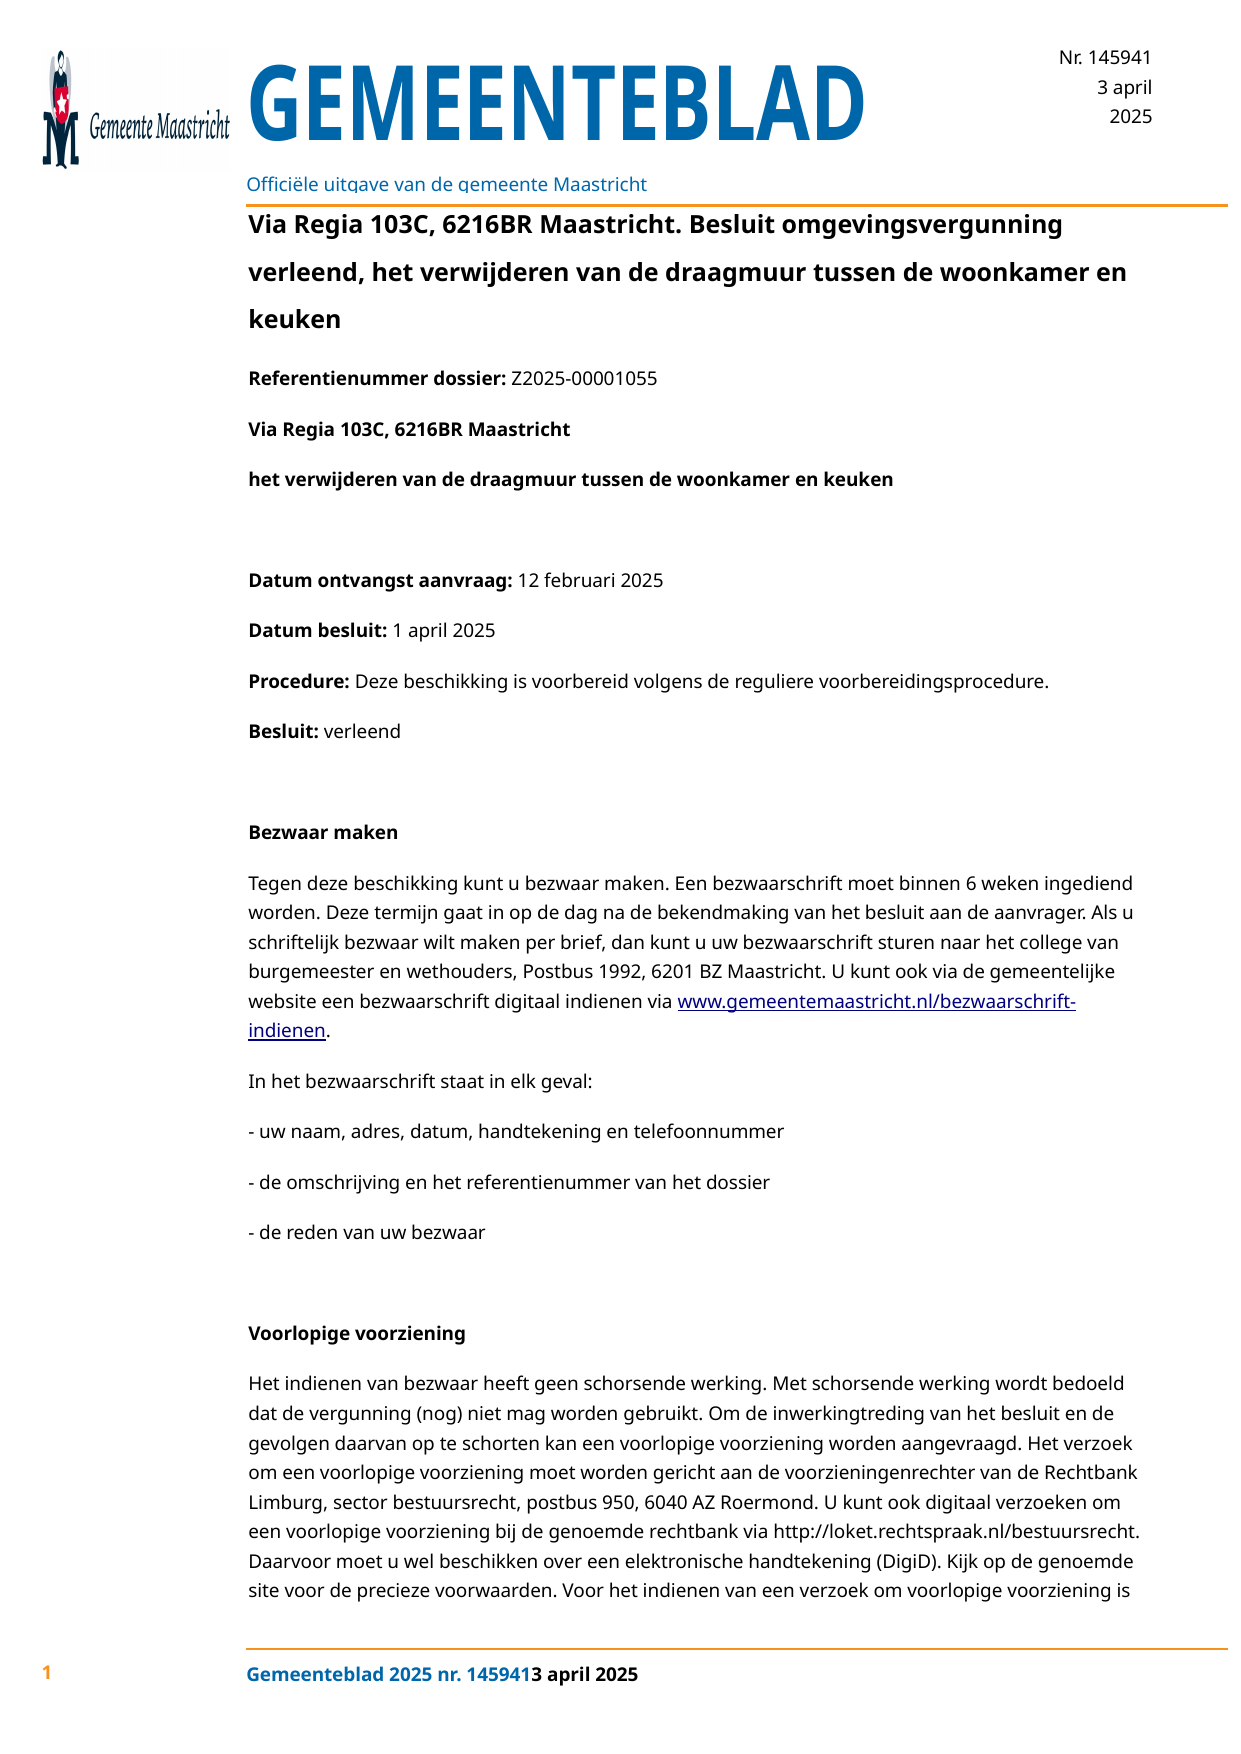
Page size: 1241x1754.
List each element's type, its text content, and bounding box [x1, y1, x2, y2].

text Via Regia 103C, 6216BR Maastricht [248, 416, 1152, 442]
text Tegen deze beschikking kunt u bezwaar maken. Een bezwaarschrift moet binnen 6 weken ingediend worden. Deze termijn gaat in op de dag na de bekendmaking van het besluit aan de aanvrager. Als u schriftelijk bezwaar wilt maken per brief, dan kunt u uw bezwaarschrift sturen naar het college van burgemeester en wethouders, Postbus 1992, 6201 BZ Maastricht. U kunt ook via de gemeentelijke website een bezwaarschrift digitaal indienen via www.gemeentemaastricht.nl/bezwaarschrift-indienen. [248, 870, 1152, 1043]
text Datum ontvangst aanvraag: 12 februari 2025 [248, 567, 1152, 593]
text het verwijderen van de draagmuur tussen de woonkamer en keuken [248, 466, 1152, 492]
text Bezwaar maken [248, 819, 1152, 845]
text Besluit: verleend [248, 718, 1152, 744]
text Via Regia 103C, 6216BR Maastricht. Besluit omgevingsvergunning verleend, het verwijderen van de draagmuur tussen de woonkamer en keuken [248, 207, 1152, 336]
text In het bezwaarschrift staat in elk geval: [248, 1068, 1152, 1094]
text Datum besluit: 1 april 2025 [248, 618, 1152, 643]
text Het indienen van bezwaar heeft geen schorsende werking. Met schorsende werking wordt bedoeld dat de vergunning (nog) niet mag worden gebruikt. Om de inwerkingtreding van het besluit en de gevolgen daarvan op te schorten kan een voorlopige voorziening worden aangevraagd. Het verzoek om een voorlopige voorziening moet worden gericht aan de voorzieningenrechter van de Rechtbank Limburg, sector bestuursrecht, postbus 950, 6040 AZ Roermond. U kunt ook digitaal verzoeken om een voorlopige voorziening bij de genoemde rechtbank via http://loket.rechtspraak.nl/bestuursrecht. Daarvoor moet u wel beschikken over een elektronische handtekening (DigiD). Kijk op de genoemde site voor de precieze voorwaarden. Voor het indienen van een verzoek om voorlopige voorziening is [248, 1371, 1152, 1603]
text - uw naam, adres, datum, handtekening en telefoonnummer [248, 1118, 1152, 1144]
text Voorlopige voorziening [248, 1320, 1152, 1346]
text - de omschrijving en het referentienummer van het dossier [248, 1169, 1152, 1194]
text - de reden van uw bezwaar [248, 1219, 1152, 1245]
text Procedure: Deze beschikking is voorbereid volgens de reguliere voorbereidingsprocedure. [248, 668, 1152, 694]
text Referentienummer dossier: Z2025-00001055 [248, 366, 1152, 391]
picture [41, 47, 231, 172]
